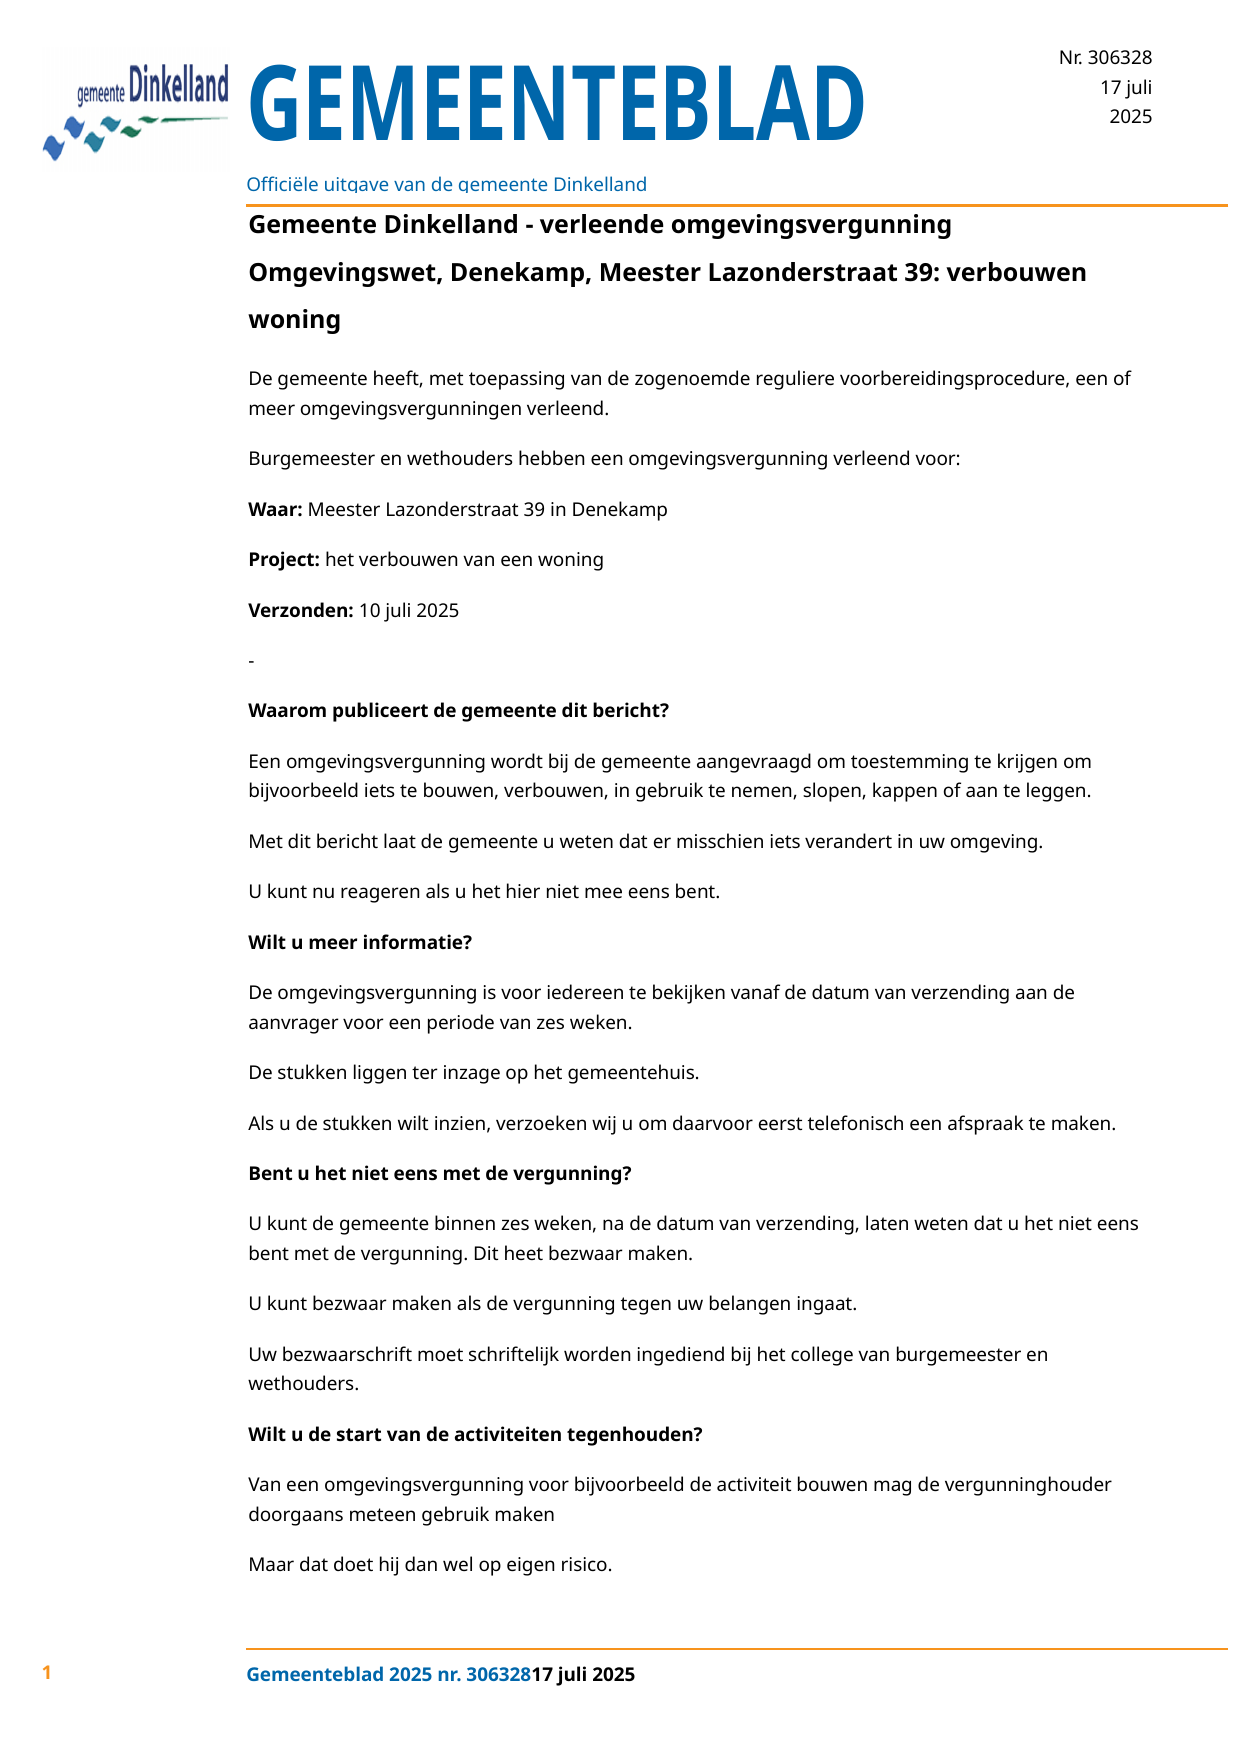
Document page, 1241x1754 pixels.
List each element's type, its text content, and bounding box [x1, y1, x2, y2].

text Als u de stukken wilt inzien, verzoeken wij u om daarvoor eerst telefonisch een afspraak te maken. [248, 1110, 1152, 1135]
text Verzonden: 10 juli 2025 [248, 597, 1152, 622]
text Bent u het niet eens met de vergunning? [248, 1160, 1152, 1186]
text Waarom publiceert de gemeente dit bericht? [248, 698, 1152, 723]
text Burgemeester en wethouders hebben een omgevingsvergunning verleend voor: [248, 446, 1152, 471]
text Wilt u meer informatie? [248, 929, 1152, 954]
text Maar dat doet hij dan wel op eigen risico. [248, 1551, 1152, 1577]
text De stukken liggen ter inzage op het gemeentehuis. [248, 1059, 1152, 1085]
text Wilt u de start van de activiteiten tegenhouden? [248, 1421, 1152, 1447]
text U kunt nu reageren als u het hier niet mee eens bent. [248, 878, 1152, 904]
text Met dit bericht laat de gemeente u weten dat er misschien iets verandert in uw omgeving. [248, 828, 1152, 854]
text De omgevingsvergunning is voor iedereen te bekijken vanaf de datum van verzending aan de aanvrager voor een periode van zes weken. [248, 979, 1152, 1034]
text U kunt de gemeente binnen zes weken, na de datum van verzending, laten weten dat u het niet eens bent met de vergunning. Dit heet bezwaar maken. [248, 1211, 1152, 1266]
text Project: het verbouwen van een woning [248, 546, 1152, 572]
text Waar: Meester Lazonderstraat 39 in Denekamp [248, 496, 1152, 522]
text De gemeente heeft, met toepassing van de zogenoemde reguliere voorbereidingsprocedure, een of meer omgevingsvergunningen verleend. [248, 366, 1152, 421]
text Van een omgevingsvergunning voor bijvoorbeeld de activiteit bouwen mag de vergunninghouder doorgaans meteen gebruik maken [248, 1471, 1152, 1527]
text U kunt bezwaar maken als de vergunning tegen uw belangen ingaat. [248, 1291, 1152, 1316]
picture [41, 47, 231, 172]
text Uw bezwaarschrift moet schriftelijk worden ingediend bij het college van burgemeester en wethouders. [248, 1341, 1152, 1396]
text Gemeente Dinkelland - verleende omgevingsvergunning Omgevingswet, Denekamp, Meester Lazonderstraat 39: verbouwen woning [248, 207, 1152, 336]
text - [248, 647, 1152, 673]
text Een omgevingsvergunning wordt bij de gemeente aangevraagd om toestemming te krijgen om bijvoorbeeld iets te bouwen, verbouwen, in gebruik te nemen, slopen, kappen of aan te leggen. [248, 748, 1152, 803]
